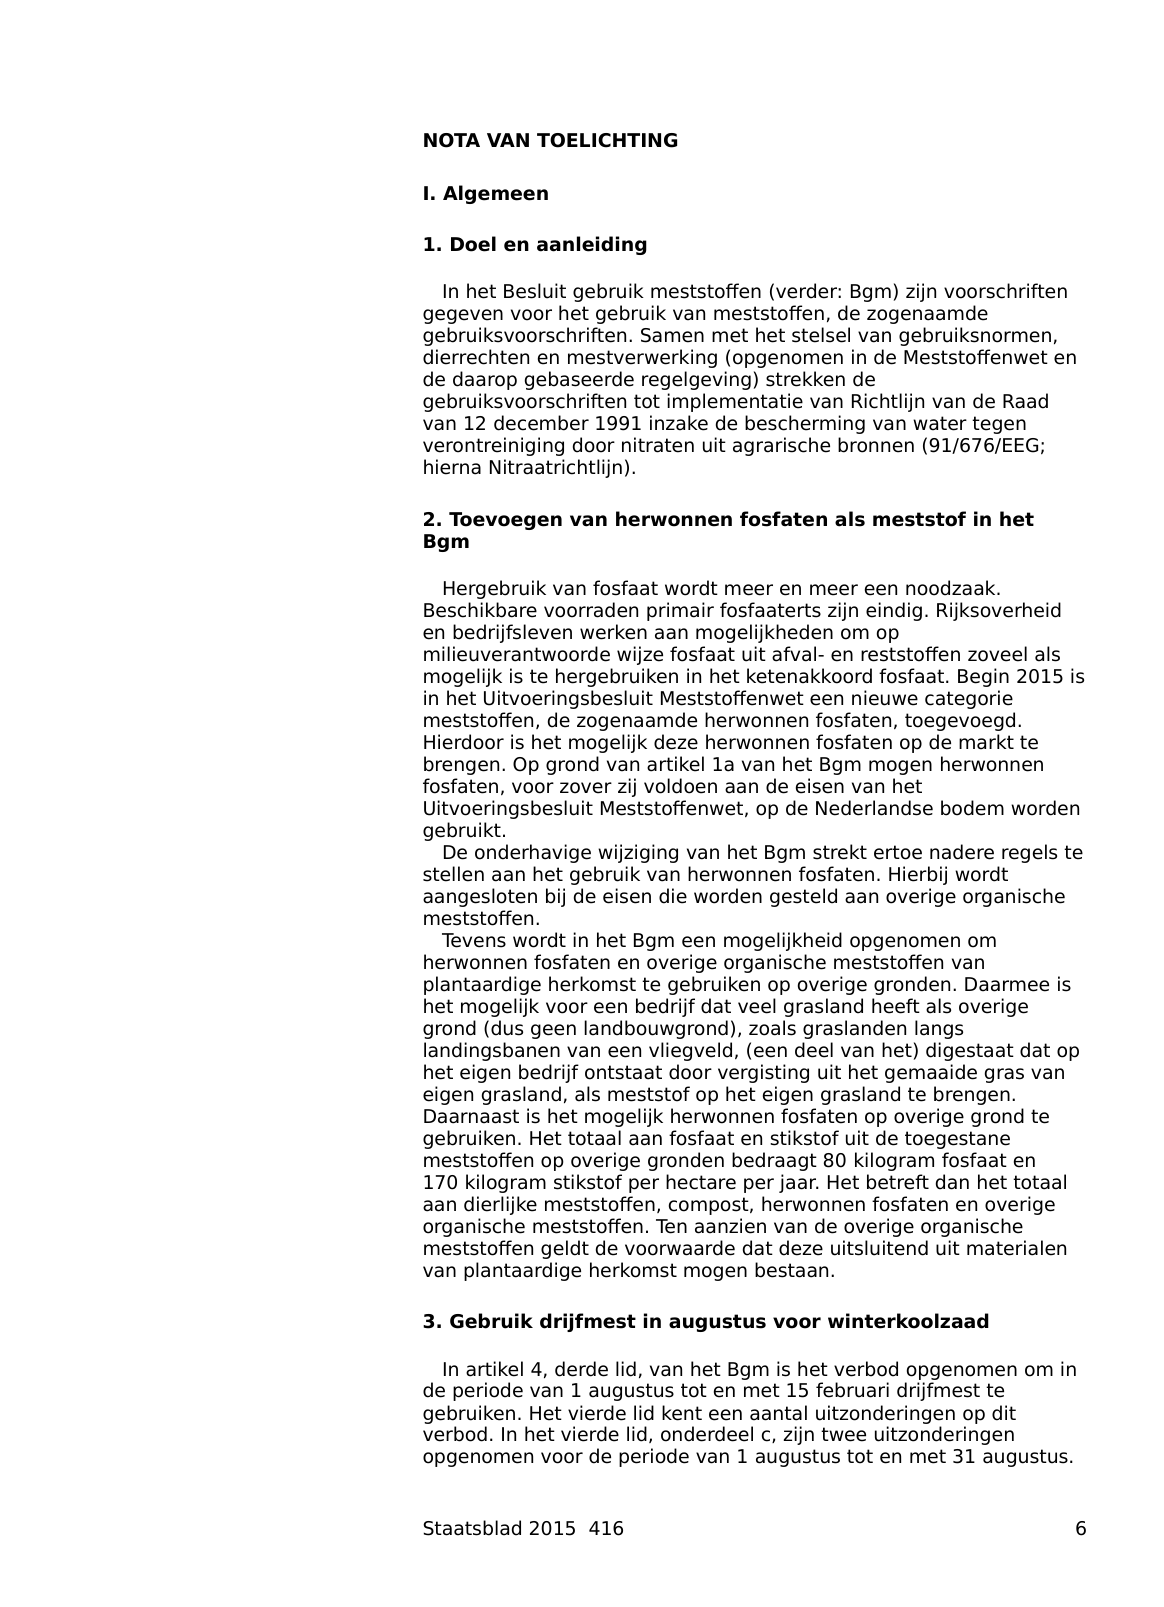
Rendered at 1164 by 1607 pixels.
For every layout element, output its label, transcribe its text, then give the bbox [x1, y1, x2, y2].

subtitle 2. Toevoegen van herwonnen fosfaten als meststof in het Bgm [422, 509, 1087, 553]
text In het Besluit gebruik meststoffen (verder: Bgm) zijn voorschriften gegeven voor het gebruik van meststoffen, de zogenaamde gebruiksvoorschriften. Samen met het stelsel van gebruiksnormen, dierrechten en mestverwerking (opgenomen in de Meststoffenwet en de daarop gebaseerde regelgeving) strekken de gebruiksvoorschriften tot implementatie van Richtlijn van de Raad van 12 december 1991 inzake de bescherming van water tegen verontreiniging door nitraten uit agrarische bronnen (91/676/EEG; hierna Nitraatrichtlijn). [422, 281, 1087, 479]
text Tevens wordt in het Bgm een mogelijkheid opgenomen om herwonnen fosfaten en overige organische meststoffen van plantaardige herkomst te gebruiken op overige gronden. Daarmee is het mogelijk voor een bedrijf dat veel grasland heeft als overige grond (dus geen landbouwgrond), zoals graslanden langs landingsbanen van een vliegveld, (een deel van het) digestaat dat op het eigen bedrijf ontstaat door vergisting uit het gemaaide gras van eigen grasland, als meststof op het eigen grasland te brengen. Daarnaast is het mogelijk herwonnen fosfaten op overige grond te gebruiken. Het totaal aan fosfaat en stikstof uit de toegestane meststoffen op overige gronden bedraagt 80 kilogram fosfaat en 170 kilogram stikstof per hectare per jaar. Het betreft dan het totaal aan dierlijke meststoffen, compost, herwonnen fosfaten en overige organische meststoffen. Ten aanzien van de overige organische meststoffen geldt de voorwaarde dat deze uitsluitend uit materialen van plantaardige herkomst mogen bestaan. [422, 930, 1087, 1281]
subtitle NOTA VAN TOELICHTING [422, 130, 1087, 152]
text De onderhavige wijziging van het Bgm strekt ertoe nadere regels te stellen aan het gebruik van herwonnen fosfaten. Hierbij wordt aangesloten bij de eisen die worden gesteld aan overige organische meststoffen. [422, 842, 1087, 930]
text In artikel 4, derde lid, van het Bgm is het verbod opgenomen om in de periode van 1 augustus tot en met 15 februari drijfmest te gebruiken. Het vierde lid kent een aantal uitzonderingen op dit verbod. In het vierde lid, onderdeel c, zijn twee uitzonderingen opgenomen voor de periode van 1 augustus tot en met 31 augustus. [422, 1358, 1087, 1468]
subtitle 1. Doel en aanleiding [422, 234, 1087, 256]
subtitle I. Algemeen [422, 182, 1087, 204]
subtitle 3. Gebruik drijfmest in augustus voor winterkoolzaad [422, 1311, 1087, 1333]
text Hergebruik van fosfaat wordt meer en meer een noodzaak. Beschikbare voorraden primair fosfaaterts zijn eindig. Rijksoverheid en bedrijfsleven werken aan mogelijkheden om op milieuverantwoorde wijze fosfaat uit afval- en reststoffen zoveel als mogelijk is te hergebruiken in het ketenakkoord fosfaat. Begin 2015 is in het Uitvoeringsbesluit Meststoffenwet een nieuwe categorie meststoffen, de zogenaamde herwonnen fosfaten, toegevoegd. Hierdoor is het mogelijk deze herwonnen fosfaten op de markt te brengen. Op grond van artikel 1a van het Bgm mogen herwonnen fosfaten, voor zover zij voldoen aan de eisen van het Uitvoeringsbesluit Meststoffenwet, op de Nederlandse bodem worden gebruikt. [422, 578, 1087, 842]
